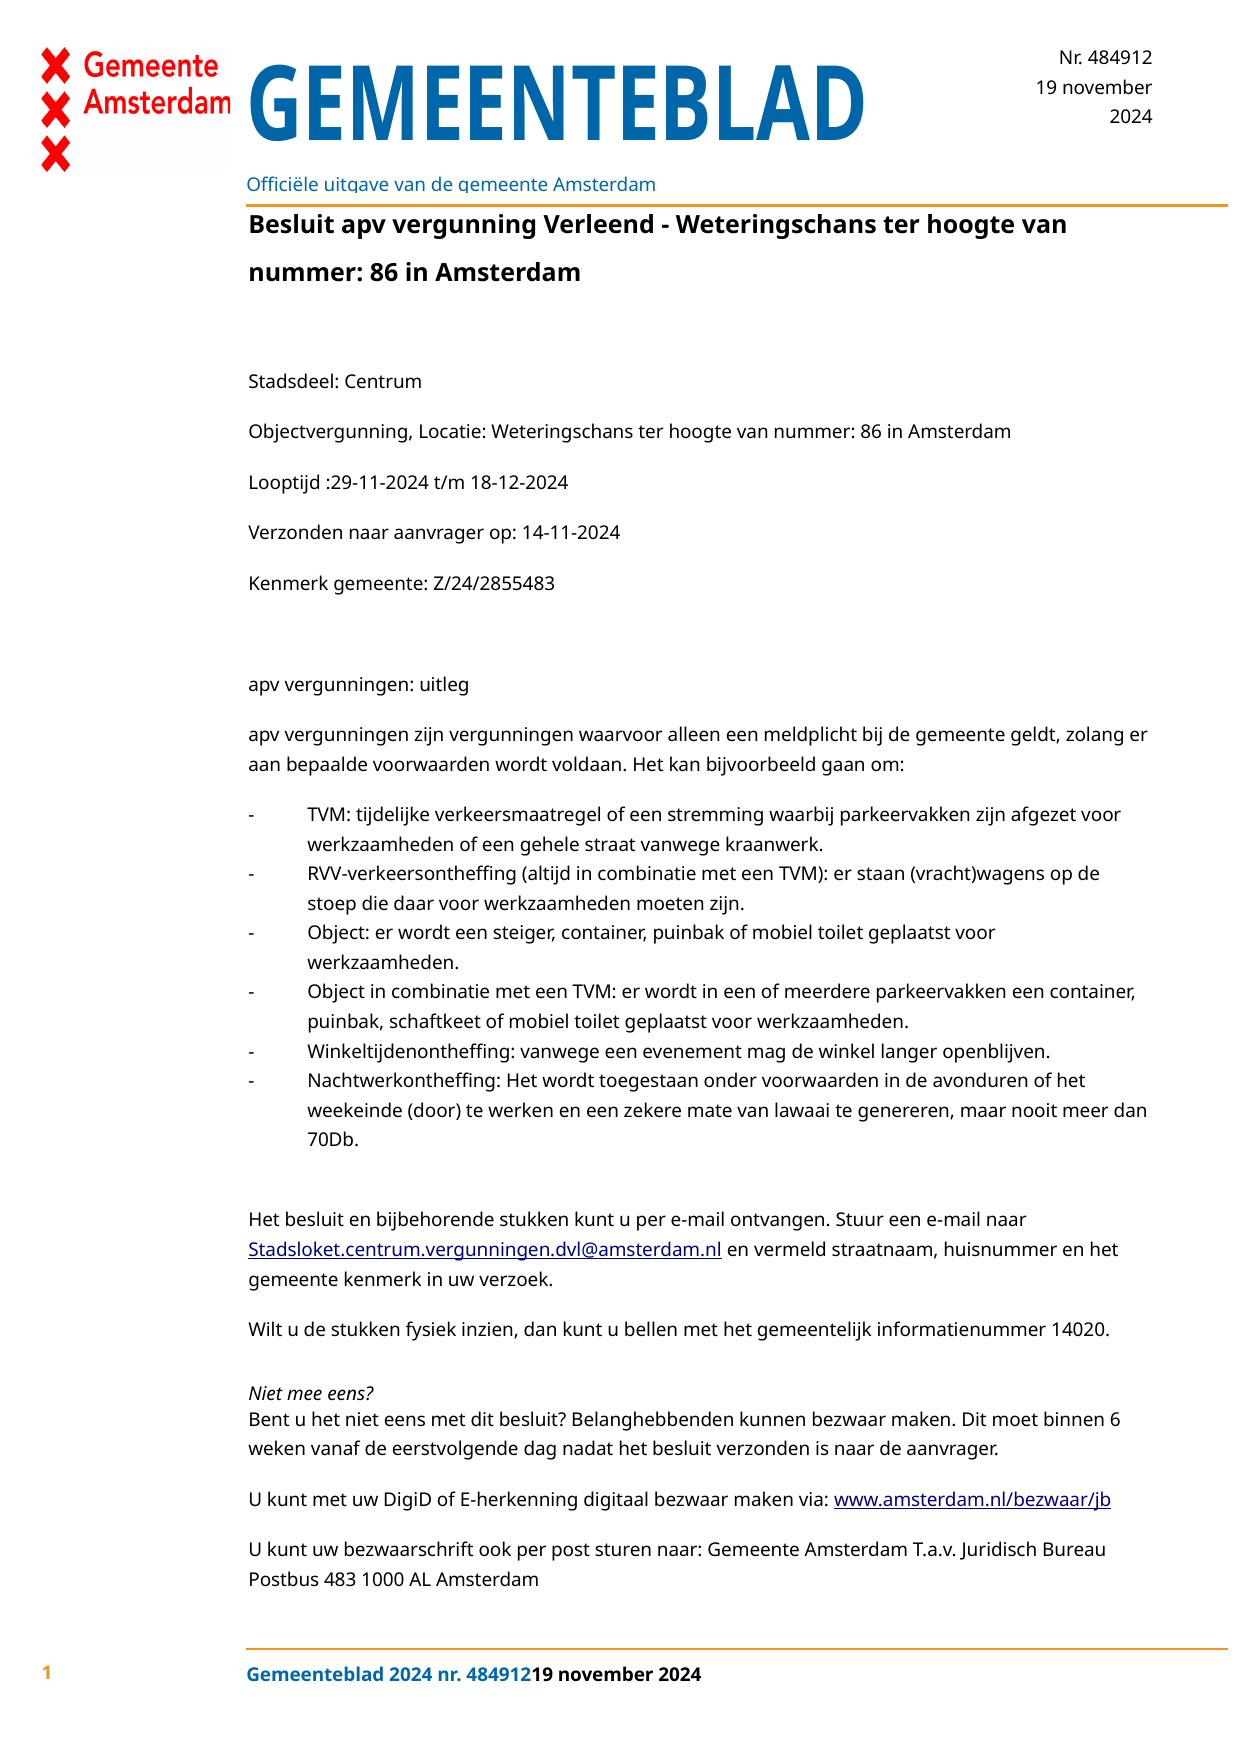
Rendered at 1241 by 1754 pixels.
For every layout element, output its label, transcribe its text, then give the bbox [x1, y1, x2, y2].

text Het besluit en bijbehorende stukken kunt u per e-mail ontvangen. Stuur een e-mail naar Stadsloket.centrum.vergunningen.dvl@amsterdam.nl en vermeld straatnaam, huisnummer en het gemeente kenmerk in uw verzoek. [248, 1207, 1152, 1292]
text Looptijd :29-11-2024 t/m 18-12-2024 [248, 469, 1152, 495]
list Nachtwerkontheffing: Het wordt toegestaan onder voorwaarden in de avonduren of het weekeinde (door) te werken en een zekere mate van lawaai te genereren, maar nooit meer dan 70Db. [248, 1067, 1152, 1152]
text U kunt uw bezwaarschrift ook per post sturen naar: Gemeente Amsterdam T.a.v. Juridisch Bureau Postbus 483 1000 AL Amsterdam [248, 1536, 1152, 1592]
text Wilt u de stukken fysiek inzien, dan kunt u bellen met het gemeentelijk informatienummer 14020. [248, 1316, 1152, 1342]
text Objectvergunning, Locatie: Weteringschans ter hoogte van nummer: 86 in Amsterdam [248, 419, 1152, 444]
list Object in combinatie met een TVM: er wordt in een of meerdere parkeervakken een container, puinbak, schaftkeet of mobiel toilet geplaatst voor werkzaamheden. [248, 979, 1152, 1034]
picture [41, 47, 231, 172]
list RVV-verkeersontheffing (altijd in combinatie met een TVM): er staan (vracht)wagens op de stoep die daar voor werkzaamheden moeten zijn. [248, 860, 1152, 916]
text Kenmerk gemeente: Z/24/2855483 [248, 570, 1152, 596]
text Besluit apv vergunning Verleend - Weteringschans ter hoogte van nummer: 86 in Amsterdam [248, 207, 1152, 288]
text U kunt met uw DigiD of E-herkenning digitaal bezwaar maken via: www.amsterdam.nl/bezwaar/jb [248, 1486, 1152, 1512]
text apv vergunningen: uitleg [248, 671, 1152, 697]
list Object: er wordt een steiger, container, puinbak of mobiel toilet geplaatst voor werkzaamheden. [248, 919, 1152, 975]
text apv vergunningen zijn vergunningen waarvoor alleen een meldplicht bij de gemeente geldt, zolang er aan bepaalde voorwaarden wordt voldaan. Het kan bijvoorbeeld gaan om: [248, 721, 1152, 777]
text Bent u het niet eens met dit besluit? Belanghebbenden kunnen bezwaar maken. Dit moet binnen 6 weken vanaf de eerstvolgende dag nadat het besluit verzonden is naar de aanvrager. [248, 1406, 1152, 1461]
list TVM: tijdelijke verkeersmaatregel of een stremming waarbij parkeervakken zijn afgezet voor werkzaamheden of een gehele straat vanwege kraanwerk. [248, 801, 1152, 857]
text Stadsdeel: Centrum [248, 368, 1152, 394]
text Verzonden naar aanvrager op: 14-11-2024 [248, 519, 1152, 545]
list Winkeltijdenontheffing: vanwege een evenement mag de winkel langer openblijven. [248, 1038, 1152, 1064]
text Niet mee eens? [248, 1380, 1152, 1406]
